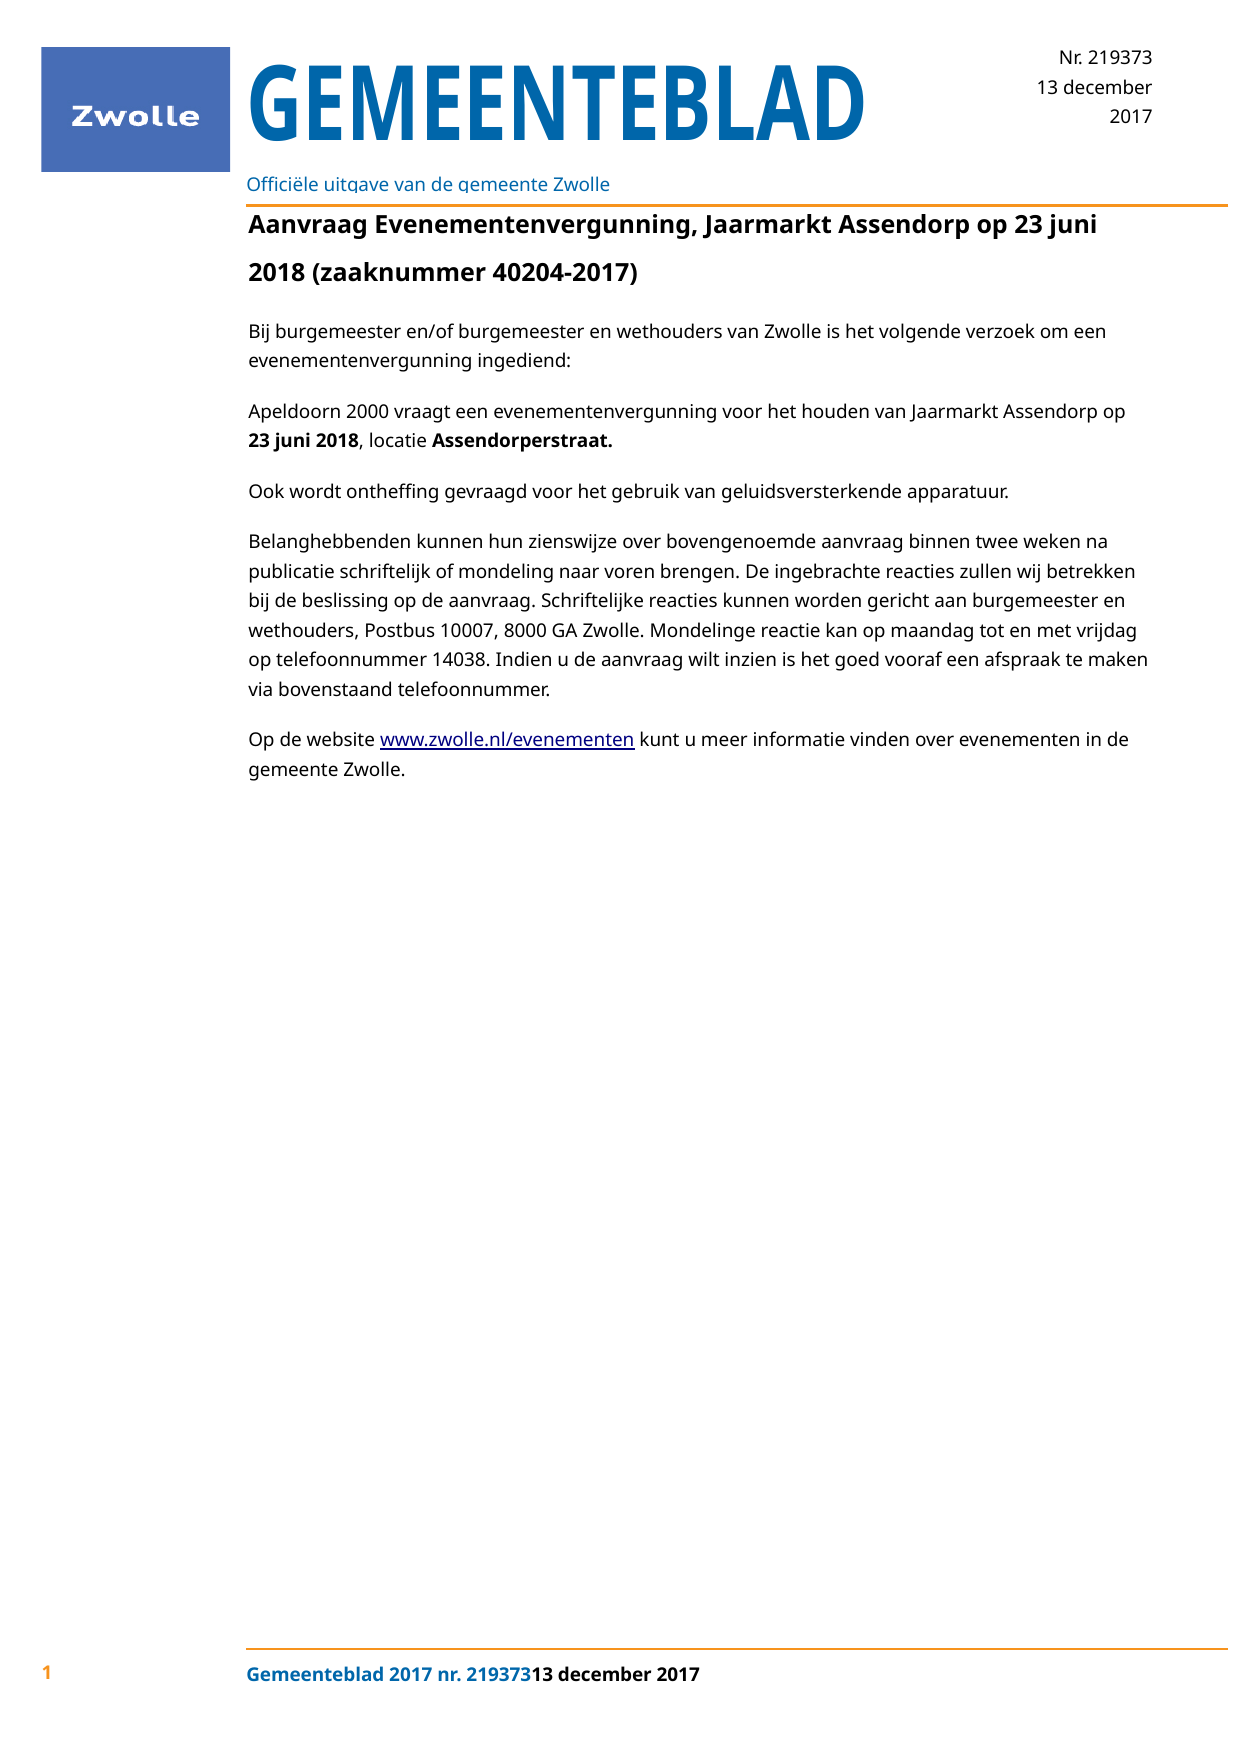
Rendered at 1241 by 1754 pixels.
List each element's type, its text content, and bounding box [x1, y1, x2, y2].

text Aanvraag Evenementenvergunning, Jaarmarkt Assendorp op 23 juni 2018 (zaaknummer 40204-2017) [248, 207, 1152, 288]
text Belanghebbenden kunnen hun zienswijze over bovengenoemde aanvraag binnen twee weken na publicatie schriftelijk of mondeling naar voren brengen. De ingebrachte reacties zullen wij betrekken bij de beslissing op de aanvraag. Schriftelijke reacties kunnen worden gericht aan burgemeester en wethouders, Postbus 10007, 8000 GA Zwolle. Mondelinge reactie kan op maandag tot en met vrijdag op telefoonnummer 14038. Indien u de aanvraag wilt inzien is het goed vooraf een afspraak te maken via bovenstaand telefoonnummer. [248, 528, 1152, 702]
text Ook wordt ontheffing gevraagd voor het gebruik van geluidsversterkende apparatuur. [248, 478, 1152, 504]
text Apeldoorn 2000 vraagt een evenementenvergunning voor het houden van Jaarmarkt Assendorp op 23 juni 2018, locatie Assendorperstraat. [248, 398, 1152, 453]
text Bij burgemeester en/of burgemeester en wethouders van Zwolle is het volgende verzoek om een evenementenvergunning ingediend: [248, 318, 1152, 373]
picture [41, 47, 231, 172]
text Op de website www.zwolle.nl/evenementen kunt u meer informatie vinden over evenementen in de gemeente Zwolle. [248, 727, 1152, 782]
